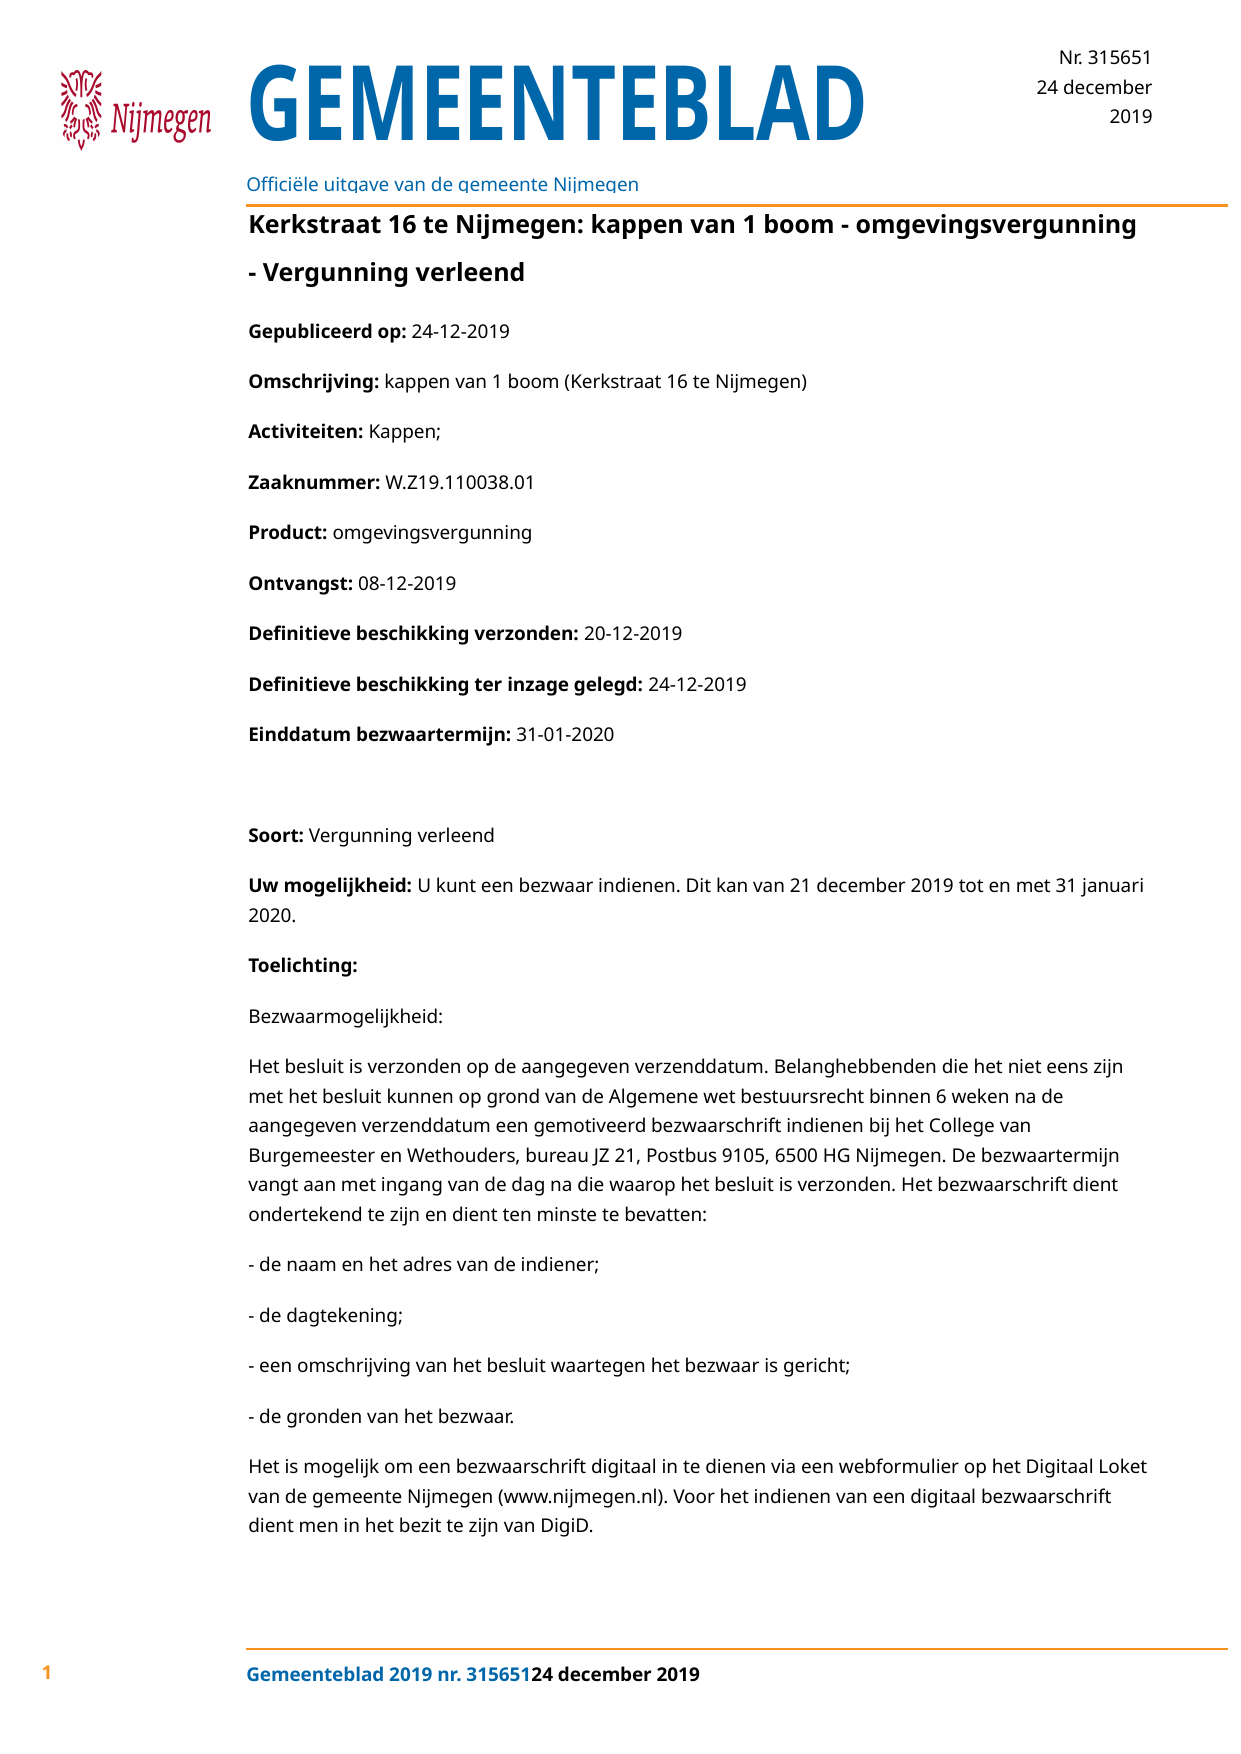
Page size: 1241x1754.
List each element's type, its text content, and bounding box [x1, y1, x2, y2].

text - een omschrijving van het besluit waartegen het bezwaar is gericht; [248, 1352, 1152, 1378]
text Kerkstraat 16 te Nijmegen: kappen van 1 boom - omgevingsvergunning - Vergunning verleend [248, 207, 1152, 288]
text Soort: Vergunning verleend [248, 822, 1152, 848]
text Toelichting: [248, 952, 1152, 978]
text Het besluit is verzonden op de aangegeven verzenddatum. Belanghebbenden die het niet eens zijn met het besluit kunnen op grond van de Algemene wet bestuursrecht binnen 6 weken na de aangegeven verzenddatum een gemotiveerd bezwaarschrift indienen bij het College van Burgemeester en Wethouders, bureau JZ 21, Postbus 9105, 6500 HG Nijmegen. De bezwaartermijn vangt aan met ingang van de dag na die waarop het besluit is verzonden. Het bezwaarschrift dient ondertekend te zijn en dient ten minste te bevatten: [248, 1053, 1152, 1227]
text Het is mogelijk om een bezwaarschrift digitaal in te dienen via een webformulier op het Digitaal Loket van de gemeente Nijmegen (www.nijmegen.nl). Voor het indienen van een digitaal bezwaarschrift dient men in het bezit te zijn van DigiD. [248, 1453, 1152, 1538]
text - de dagtekening; [248, 1302, 1152, 1328]
text Gepubliceerd op: 24-12-2019 [248, 318, 1152, 344]
text Zaaknummer: W.Z19.110038.01 [248, 469, 1152, 495]
text Ontvangst: 08-12-2019 [248, 570, 1152, 596]
text - de naam en het adres van de indiener; [248, 1252, 1152, 1277]
text Einddatum bezwaartermijn: 31-01-2020 [248, 721, 1152, 747]
text Activiteiten: Kappen; [248, 419, 1152, 444]
text Definitieve beschikking verzonden: 20-12-2019 [248, 620, 1152, 646]
text Definitieve beschikking ter inzage gelegd: 24-12-2019 [248, 671, 1152, 697]
text Omschrijving: kappen van 1 boom (Kerkstraat 16 te Nijmegen) [248, 368, 1152, 394]
text - de gronden van het bezwaar. [248, 1403, 1152, 1429]
text Product: omgevingsvergunning [248, 519, 1152, 545]
picture [41, 47, 231, 172]
text Bezwaarmogelijkheid: [248, 1003, 1152, 1029]
text Uw mogelijkheid: U kunt een bezwaar indienen. Dit kan van 21 december 2019 tot en met 31 januari 2020. [248, 872, 1152, 928]
